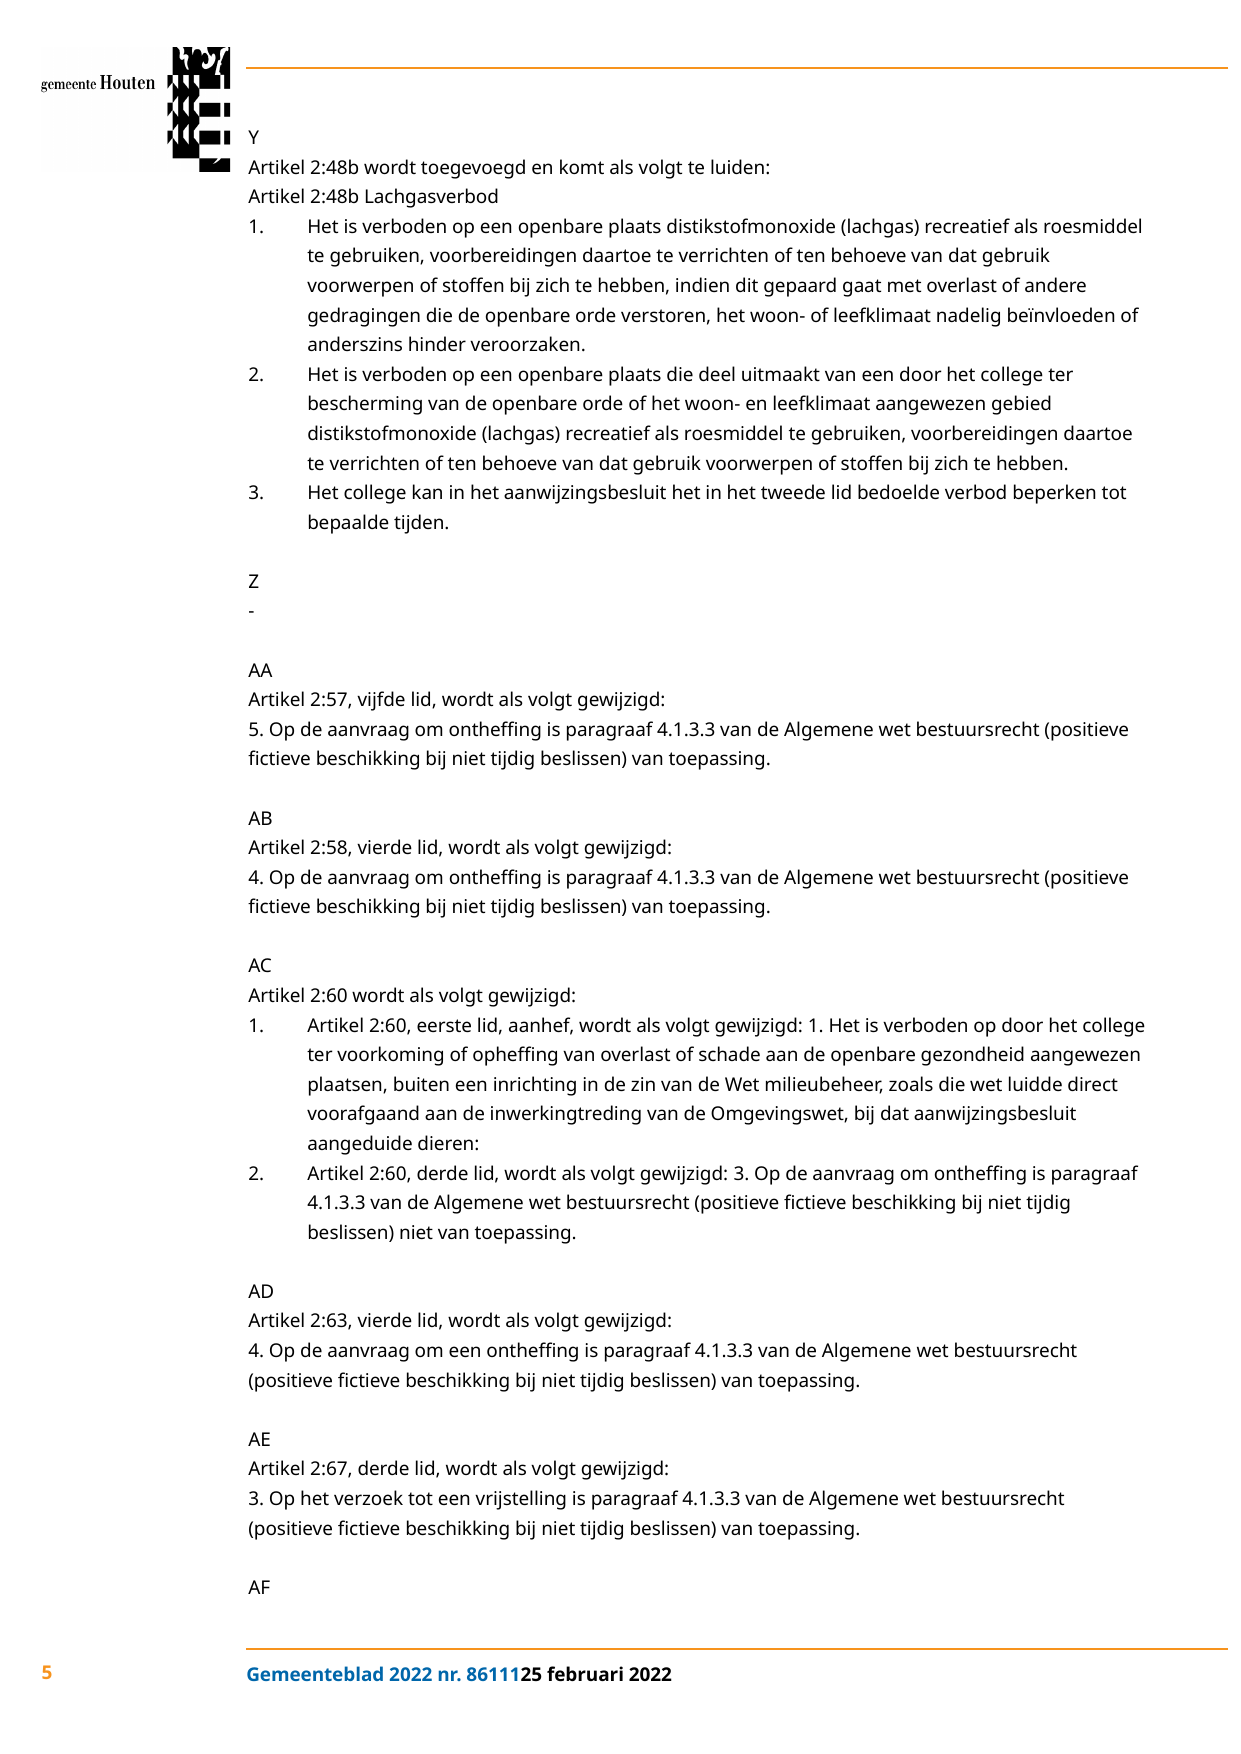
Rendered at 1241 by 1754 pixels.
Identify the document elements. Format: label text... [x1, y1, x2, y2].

text Artikel 2:60 wordt als volgt gewijzigd: [248, 982, 1152, 1008]
text AC [248, 953, 1152, 978]
text Z [248, 568, 1152, 594]
text AF [248, 1574, 1152, 1600]
text AE [248, 1426, 1152, 1452]
text 5. Op de aanvraag om ontheffing is paragraaf 4.1.3.3 van de Algemene wet bestuursrecht (positieve fictieve beschikking bij niet tijdig beslissen) van toepassing. [248, 716, 1152, 771]
text Artikel 2:48b Lachgasverbod [248, 183, 1152, 209]
text Y [248, 124, 1152, 150]
text 4. Op de aanvraag om een ontheffing is paragraaf 4.1.3.3 van de Algemene wet bestuursrecht (positieve fictieve beschikking bij niet tijdig beslissen) van toepassing. [248, 1337, 1152, 1393]
picture [41, 47, 231, 172]
text AD [248, 1278, 1152, 1304]
text Artikel 2:57, vijfde lid, wordt als volgt gewijzigd: [248, 686, 1152, 712]
text Artikel 2:48b wordt toegevoegd en komt als volgt te luiden: [248, 154, 1152, 180]
list Artikel 2:60, derde lid, wordt als volgt gewijzigd: 3. Op de aanvraag om ontheffing is paragraaf 4.1.3.3 van de Algemene wet bestuursrecht (positieve fictieve beschikking bij niet tijdig beslissen) niet van toepassing. [248, 1160, 1152, 1245]
text Artikel 2:63, vierde lid, wordt als volgt gewijzigd: [248, 1308, 1152, 1333]
list Artikel 2:60, eerste lid, aanhef, wordt als volgt gewijzigd: 1. Het is verboden op door het college ter voorkoming of opheffing van overlast of schade aan de openbare gezondheid aangewezen plaatsen, buiten een inrichting in de zin van de Wet milieubeheer, zoals die wet luidde direct voorafgaand aan de inwerkingtreding van de Omgevingswet, bij dat aanwijzingsbesluit aangeduide dieren: [248, 1012, 1152, 1156]
list Het is verboden op een openbare plaats distikstofmonoxide (lachgas) recreatief als roesmiddel te gebruiken, voorbereidingen daartoe te verrichten of ten behoeve van dat gebruik voorwerpen of stoffen bij zich te hebben, indien dit gepaard gaat met overlast of andere gedragingen die de openbare orde verstoren, het woon- of leefklimaat nadelig beïnvloeden of anderszins hinder veroorzaken. [248, 213, 1152, 357]
text AB [248, 805, 1152, 831]
text 4. Op de aanvraag om ontheffing is paragraaf 4.1.3.3 van de Algemene wet bestuursrecht (positieve fictieve beschikking bij niet tijdig beslissen) van toepassing. [248, 864, 1152, 919]
text 3. Op het verzoek tot een vrijstelling is paragraaf 4.1.3.3 van de Algemene wet bestuursrecht (positieve fictieve beschikking bij niet tijdig beslissen) van toepassing. [248, 1485, 1152, 1541]
text Artikel 2:58, vierde lid, wordt als volgt gewijzigd: [248, 834, 1152, 860]
text - [248, 598, 1152, 623]
list Het college kan in het aanwijzingsbesluit het in het tweede lid bedoelde verbod beperken tot bepaalde tijden. [248, 479, 1152, 535]
text Artikel 2:67, derde lid, wordt als volgt gewijzigd: [248, 1456, 1152, 1481]
list Het is verboden op een openbare plaats die deel uitmaakt van een door het college ter bescherming van de openbare orde of het woon- en leefklimaat aangewezen gebied distikstofmonoxide (lachgas) recreatief als roesmiddel te gebruiken, voorbereidingen daartoe te verrichten of ten behoeve van dat gebruik voorwerpen of stoffen bij zich te hebben. [248, 361, 1152, 476]
text AA [248, 657, 1152, 683]
